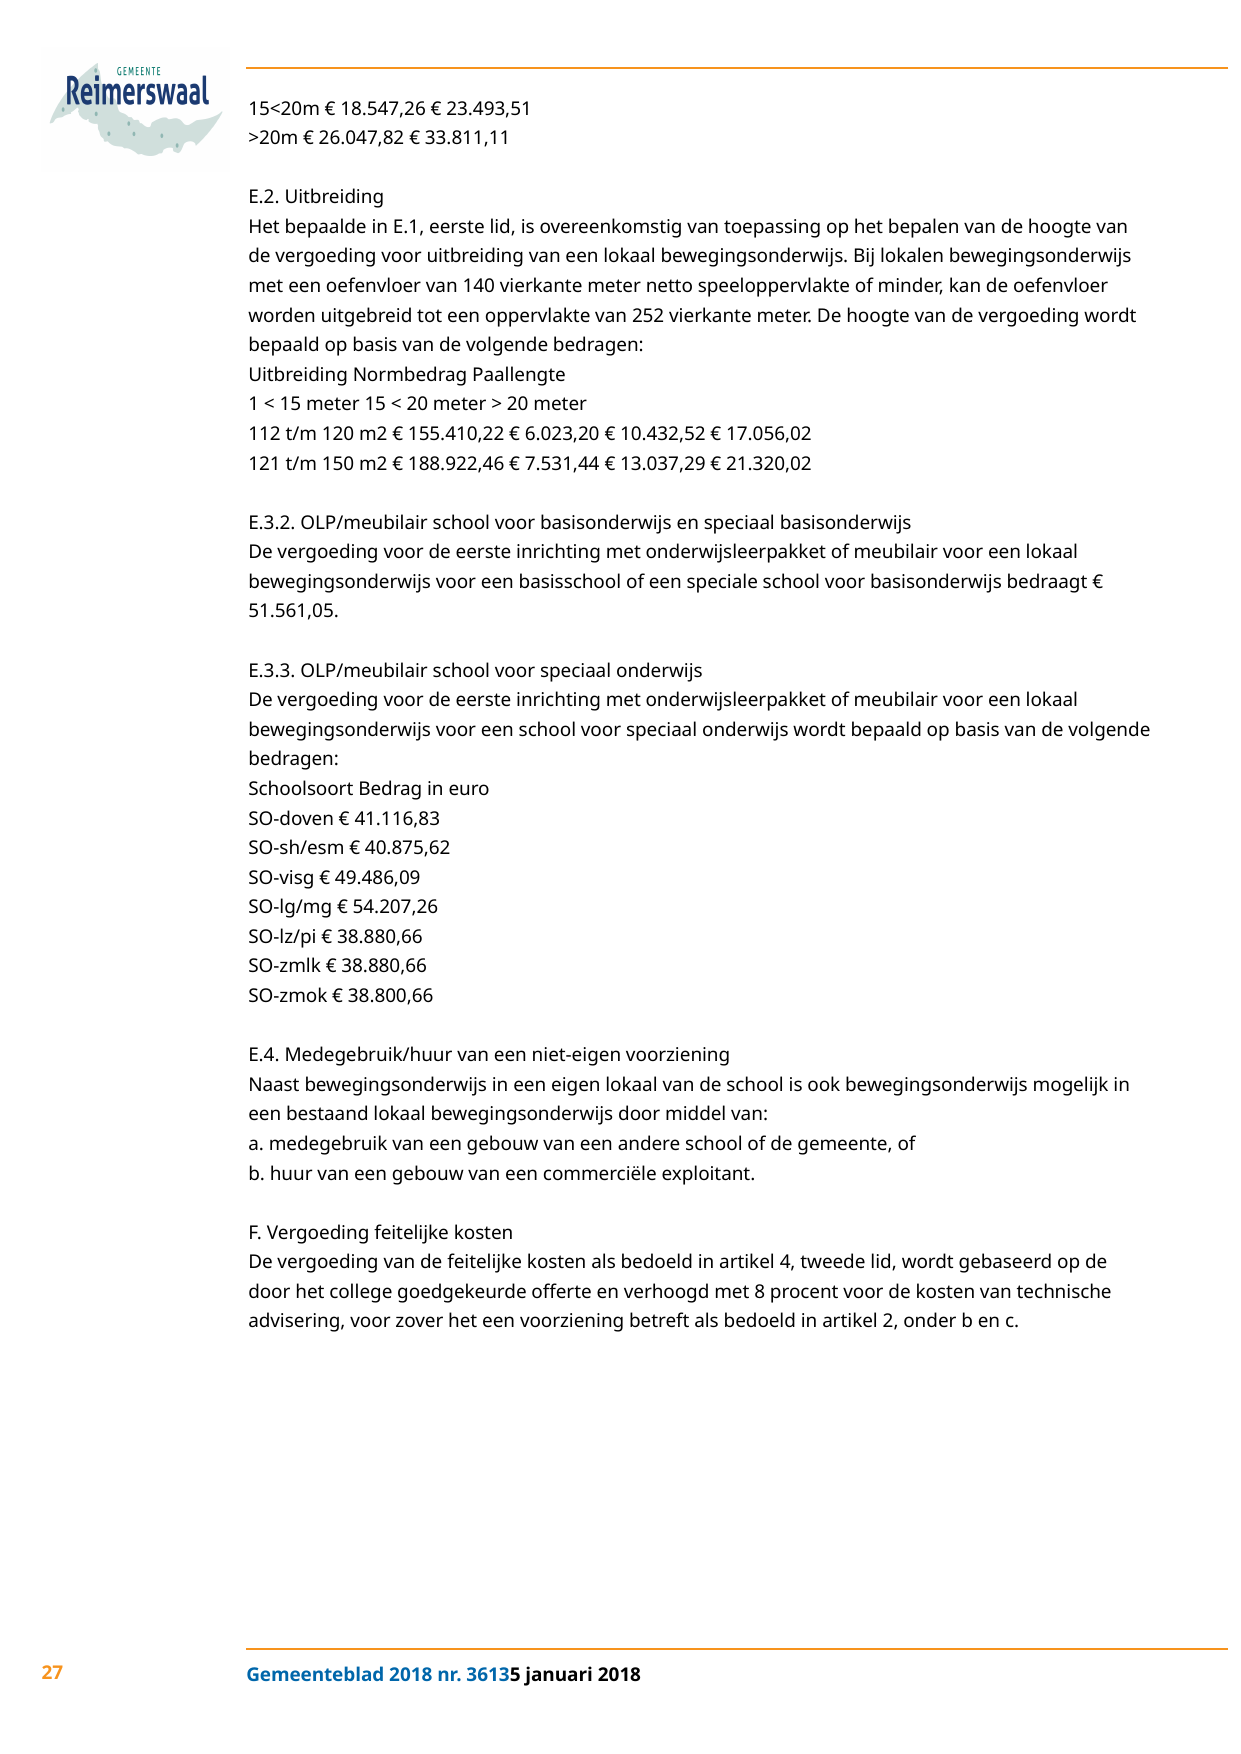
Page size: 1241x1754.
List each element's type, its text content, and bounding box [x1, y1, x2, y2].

text >20m € 26.047,82 € 33.811,11 [248, 124, 1152, 150]
text SO-lg/mg € 54.207,26 [248, 893, 1152, 919]
text E.3.2. OLP/meubilair school voor basisonderwijs en speciaal basisonderwijs [248, 509, 1152, 535]
text a. medegebruik van een gebouw van een andere school of de gemeente, of [248, 1130, 1152, 1156]
text Het bepaalde in E.1, eerste lid, is overeenkomstig van toepassing op het bepalen van de hoogte van de vergoeding voor uitbreiding van een lokaal bewegingsonderwijs. Bij lokalen bewegingsonderwijs met een oefenvloer van 140 vierkante meter netto speeloppervlakte of minder, kan de oefenvloer worden uitgebreid tot een oppervlakte van 252 vierkante meter. De hoogte van de vergoeding wordt bepaald op basis van de volgende bedragen: [248, 213, 1152, 357]
text 121 t/m 150 m2 € 188.922,46 € 7.531,44 € 13.037,29 € 21.320,02 [248, 450, 1152, 476]
picture [41, 47, 231, 172]
text Naast bewegingsonderwijs in een eigen lokaal van de school is ook bewegingsonderwijs mogelijk in een bestaand lokaal bewegingsonderwijs door middel van: [248, 1071, 1152, 1126]
text De vergoeding van de feitelijke kosten als bedoeld in artikel 4, tweede lid, wordt gebaseerd op de door het college goedgekeurde offerte en verhoogd met 8 procent voor de kosten van technische advisering, voor zover het een voorziening betreft als bedoeld in artikel 2, onder b en c. [248, 1248, 1152, 1333]
text De vergoeding voor de eerste inrichting met onderwijsleerpakket of meubilair voor een lokaal bewegingsonderwijs voor een school voor speciaal onderwijs wordt bepaald op basis van de volgende bedragen: [248, 686, 1152, 771]
text SO-lz/pi € 38.880,66 [248, 923, 1152, 949]
text De vergoeding voor de eerste inrichting met onderwijsleerpakket of meubilair voor een lokaal bewegingsonderwijs voor een basisschool of een speciale school voor basisonderwijs bedraagt € 51.561,05. [248, 538, 1152, 623]
text E.4. Medegebruik/huur van een niet-eigen voorziening [248, 1041, 1152, 1067]
text Uitbreiding Normbedrag Paallengte [248, 361, 1152, 387]
text Schoolsoort Bedrag in euro [248, 775, 1152, 801]
text SO-sh/esm € 40.875,62 [248, 834, 1152, 860]
text 1 < 15 meter 15 < 20 meter > 20 meter [248, 391, 1152, 416]
text SO-zmlk € 38.880,66 [248, 953, 1152, 978]
text SO-visg € 49.486,09 [248, 864, 1152, 890]
text SO-doven € 41.116,83 [248, 805, 1152, 831]
text b. huur van een gebouw van een commerciële exploitant. [248, 1160, 1152, 1186]
text E.2. Uitbreiding [248, 183, 1152, 209]
text 15<20m € 18.547,26 € 23.493,51 [248, 95, 1152, 121]
text 112 t/m 120 m2 € 155.410,22 € 6.023,20 € 10.432,52 € 17.056,02 [248, 420, 1152, 446]
text SO-zmok € 38.800,66 [248, 982, 1152, 1008]
text E.3.3. OLP/meubilair school voor speciaal onderwijs [248, 657, 1152, 683]
text F. Vergoeding feitelijke kosten [248, 1219, 1152, 1245]
